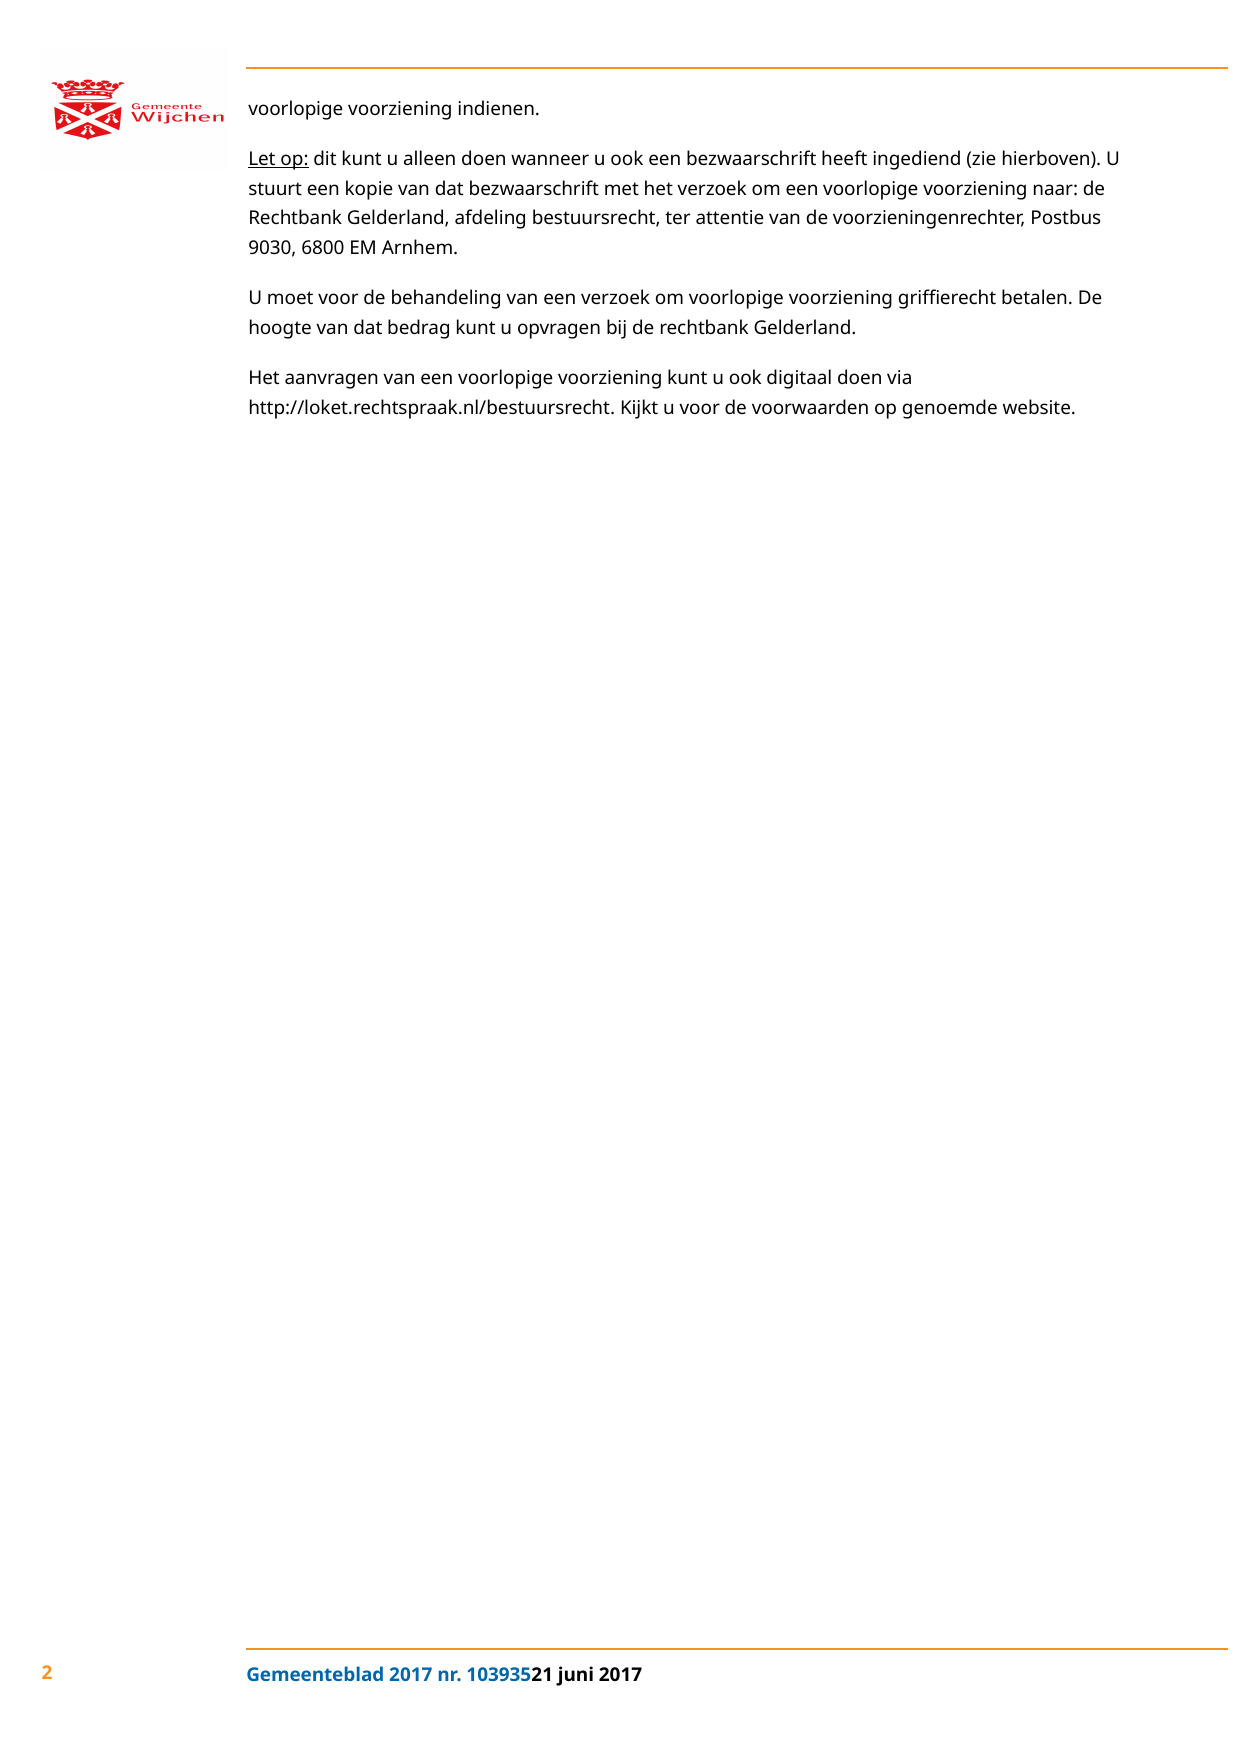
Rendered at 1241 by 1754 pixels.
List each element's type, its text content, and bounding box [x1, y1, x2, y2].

text Het aanvragen van een voorlopige voorziening kunt u ook digitaal doen via http://loket.rechtspraak.nl/bestuursrecht. Kijkt u voor de voorwaarden op genoemde website. [248, 364, 1152, 420]
text Let op: dit kunt u alleen doen wanneer u ook een bezwaarschrift heeft ingediend (zie hierboven). U stuurt een kopie van dat bezwaarschrift met het verzoek om een voorlopige voorziening naar: de Rechtbank Gelderland, afdeling bestuursrecht, ter attentie van de voorzieningenrechter, Postbus 9030, 6800 EM Arnhem. [248, 145, 1152, 260]
text U moet voor de behandeling van een verzoek om voorlopige voorziening griffierecht betalen. De hoogte van dat bedrag kunt u opvragen bij de rechtbank Gelderland. [248, 284, 1152, 340]
text voorlopige voorziening indienen. [248, 95, 1152, 121]
picture [41, 47, 231, 172]
